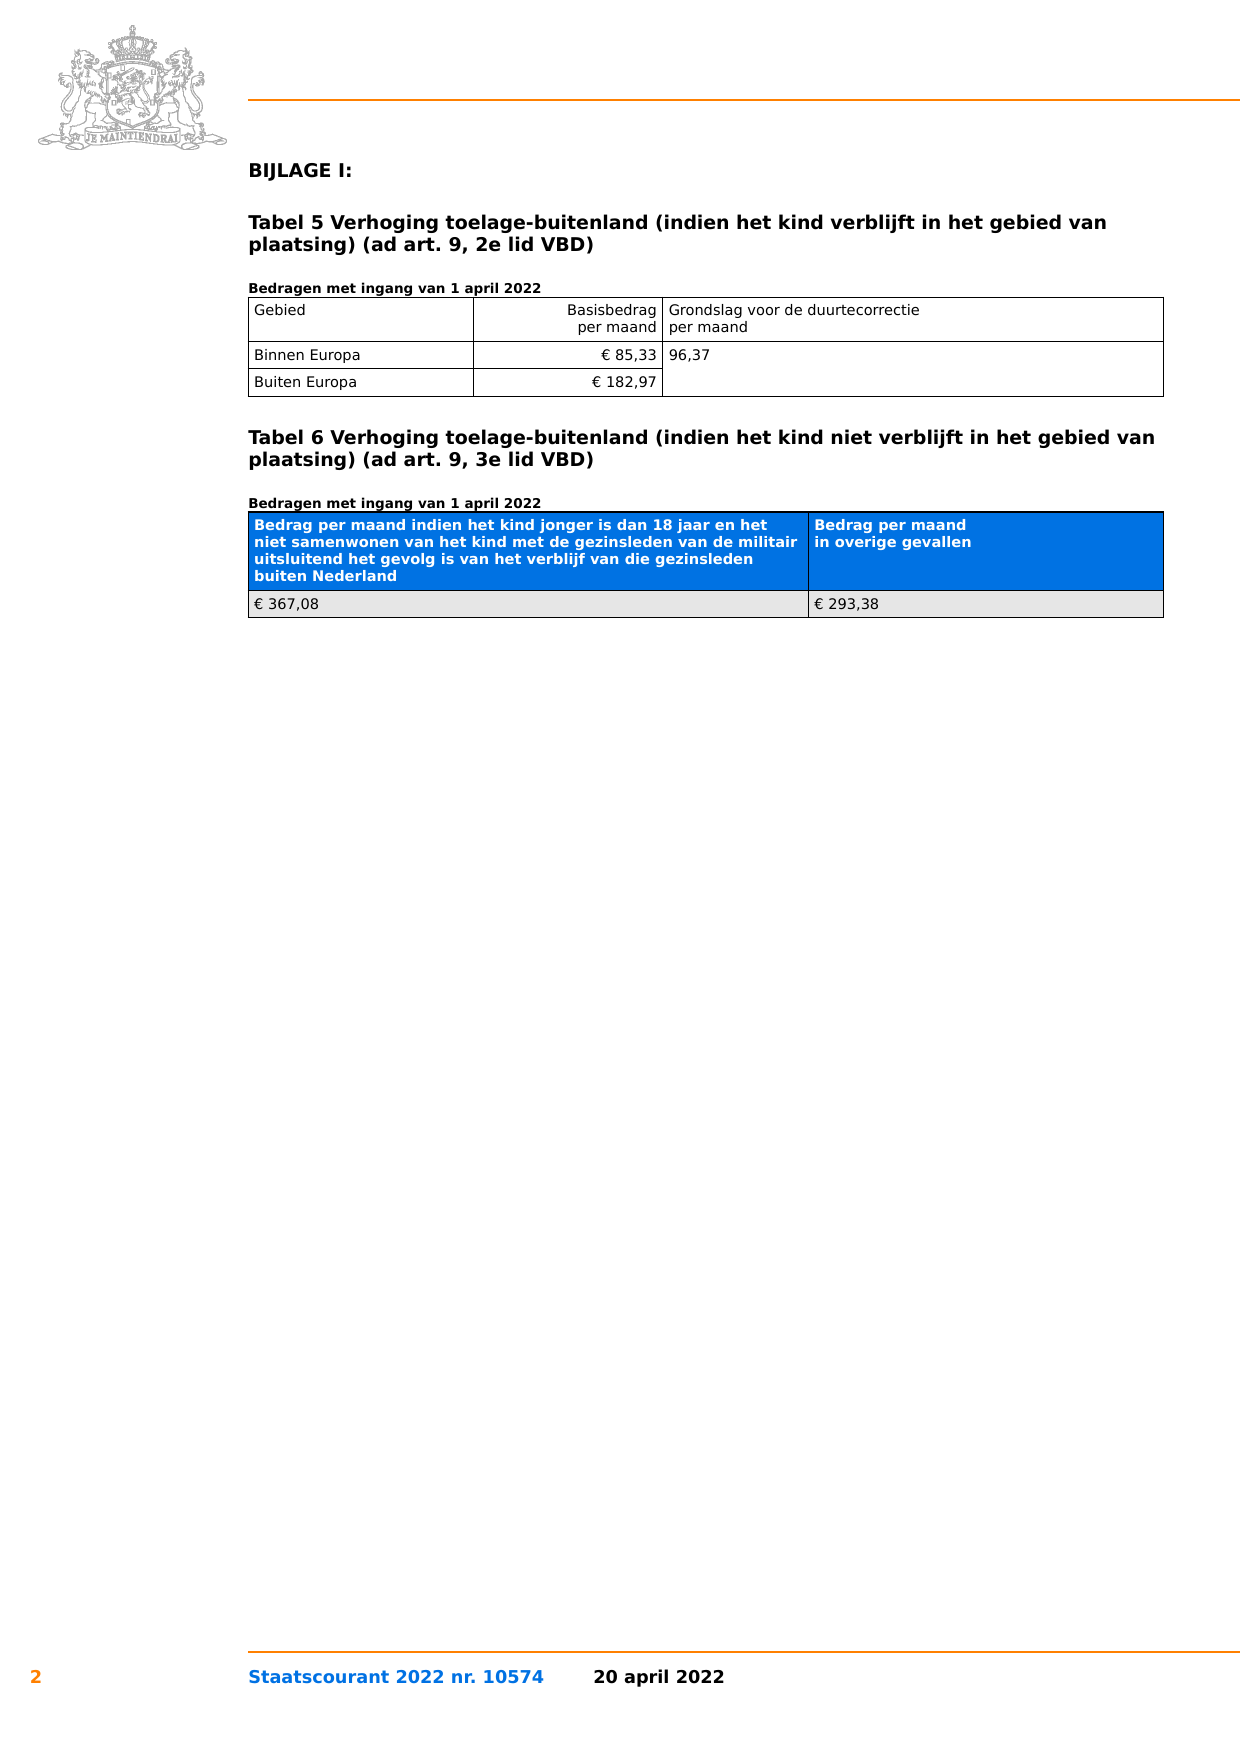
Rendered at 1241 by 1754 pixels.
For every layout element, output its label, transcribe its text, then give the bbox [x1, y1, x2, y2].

table_header Bedragen met ingang van 1 april 2022 [248, 496, 1163, 511]
subtitle BIJLAGE I: [248, 160, 1163, 182]
table_header Bedragen met ingang van 1 april 2022 [248, 281, 1163, 297]
table_cell Grondslag voor de duurtecorrectie per maand [663, 298, 1163, 341]
table_cell Basisbedrag per maand [474, 298, 662, 341]
picture [38, 25, 227, 150]
table_cell Buiten Europa [249, 369, 473, 396]
table_cell € 85,33 [474, 342, 662, 368]
table_cell Binnen Europa [249, 342, 473, 368]
table_cell Gebied [249, 298, 473, 341]
table_cell € 182,97 [474, 369, 662, 396]
table_cell € 293,38 [809, 591, 1163, 617]
table_cell 96,37 [663, 342, 1163, 396]
table_cell € 367,08 [249, 591, 808, 617]
subtitle Tabel 6 Verhoging toelage-buitenland (indien het kind niet verblijft in het gebied van plaatsing) (ad art. 9, 3e lid VBD) [248, 427, 1163, 471]
table_cell Bedrag per maand indien het kind jonger is dan 18 jaar en het niet samenwonen van het kind met de gezinsleden van de militair uitsluitend het gevolg is van het verblijf van die gezinsleden buiten Nederland [249, 513, 808, 590]
subtitle Tabel 5 Verhoging toelage-buitenland (indien het kind verblijft in het gebied van plaatsing) (ad art. 9, 2e lid VBD) [248, 212, 1163, 256]
table_cell Bedrag per maand in overige gevallen [809, 513, 1163, 590]
